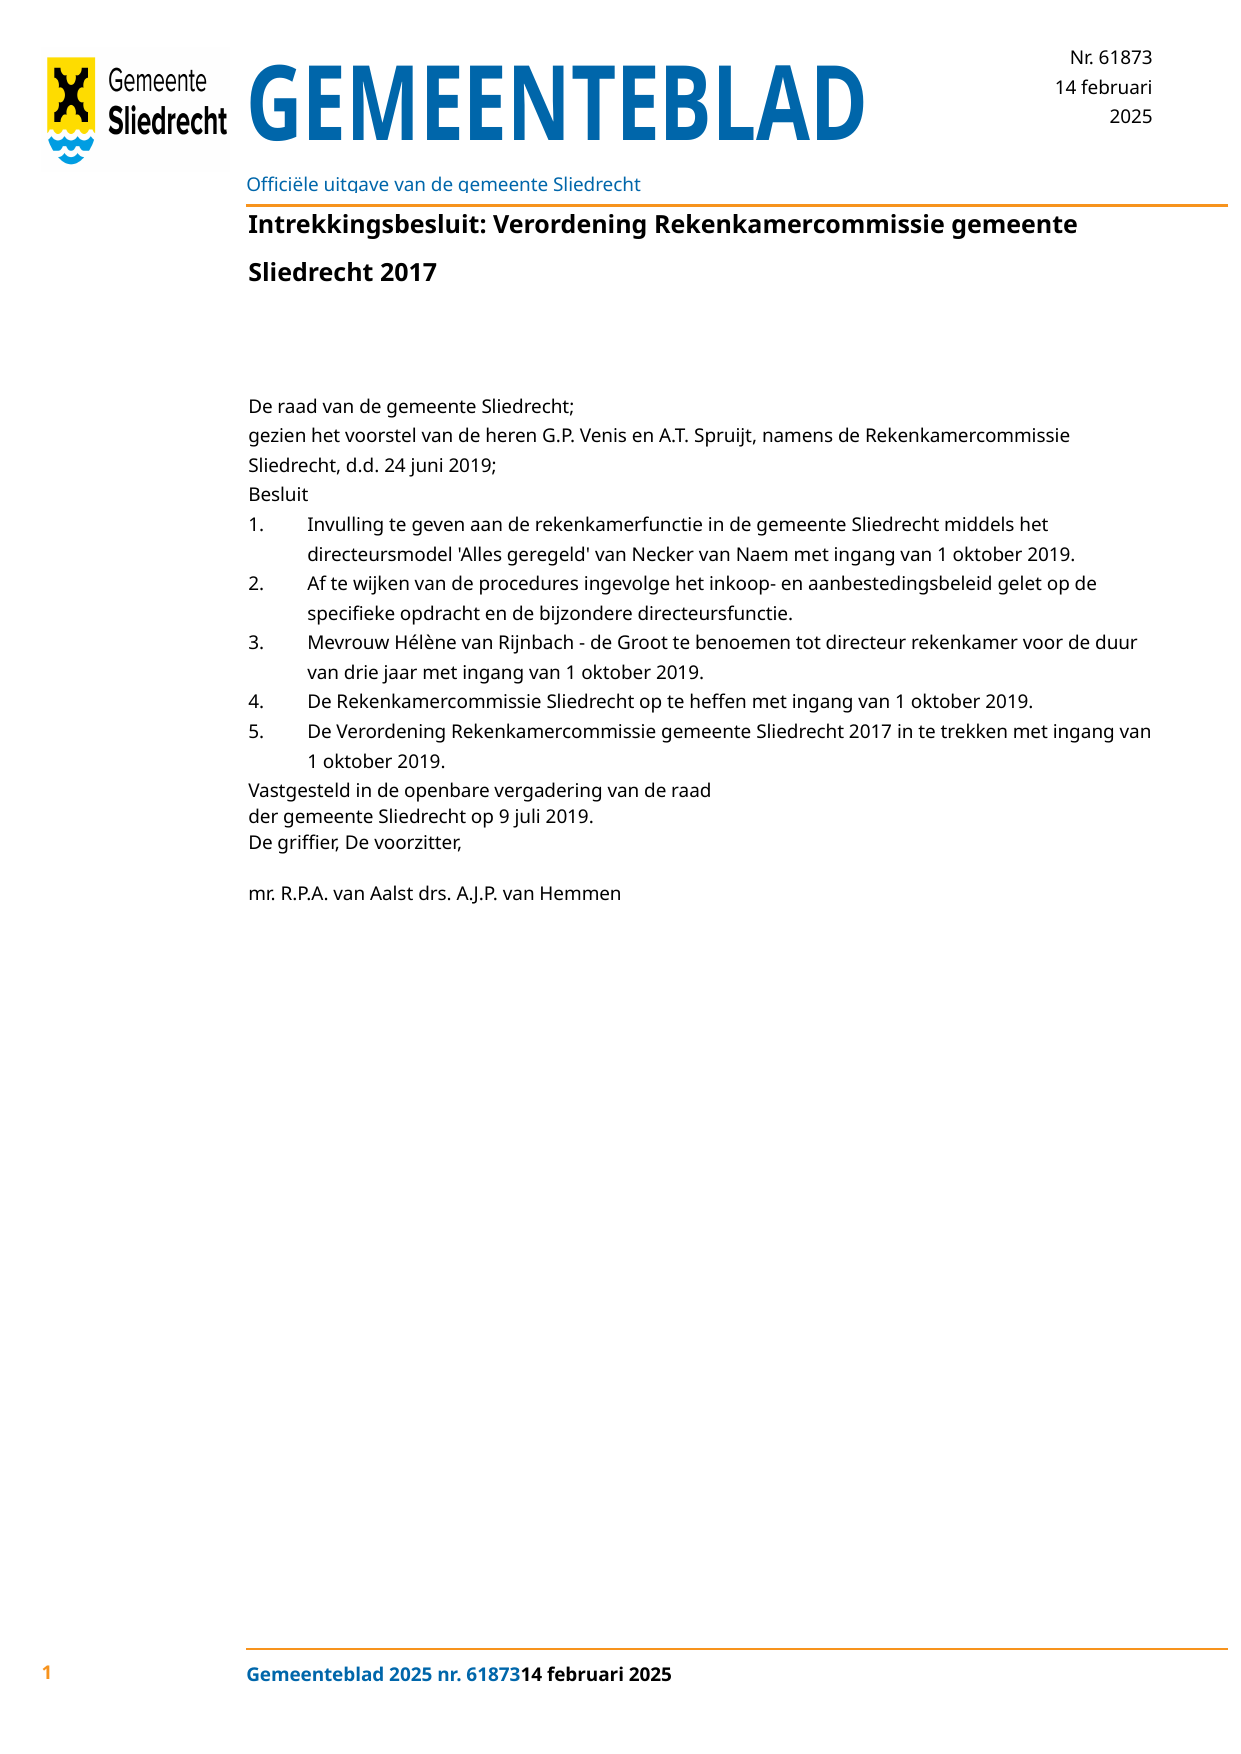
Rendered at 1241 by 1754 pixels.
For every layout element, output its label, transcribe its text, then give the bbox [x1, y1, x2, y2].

text Vastgesteld in de openbare vergadering van de raad [248, 777, 1152, 803]
text Besluit [248, 482, 1152, 507]
list Af te wijken van de procedures ingevolge het inkoop- en aanbestedingsbeleid gelet op de specifieke opdracht en de bijzondere directeursfunctie. [248, 570, 1152, 626]
picture [41, 47, 231, 172]
text Intrekkingsbesluit: Verordening Rekenkamercommissie gemeente Sliedrecht 2017 [248, 207, 1152, 288]
text De raad van de gemeente Sliedrecht; [248, 393, 1152, 419]
list Mevrouw Hélène van Rijnbach - de Groot te benoemen tot directeur rekenkamer voor de duur van drie jaar met ingang van 1 oktober 2019. [248, 629, 1152, 685]
list Invulling te geven aan de rekenkamerfunctie in de gemeente Sliedrecht middels het directeursmodel 'Alles geregeld' van Necker van Naem met ingang van 1 oktober 2019. [248, 511, 1152, 567]
text De griffier, De voorzitter, [248, 829, 1152, 855]
text gezien het voorstel van de heren G.P. Venis en A.T. Spruijt, namens de Rekenkamercommissie Sliedrecht, d.d. 24 juni 2019; [248, 422, 1152, 478]
text der gemeente Sliedrecht op 9 juli 2019. [248, 803, 1152, 829]
list De Verordening Rekenkamercommissie gemeente Sliedrecht 2017 in te trekken met ingang van 1 oktober 2019. [248, 718, 1152, 774]
list De Rekenkamercommissie Sliedrecht op te heffen met ingang van 1 oktober 2019. [248, 689, 1152, 714]
text mr. R.P.A. van Aalst drs. A.J.P. van Hemmen [248, 880, 1152, 906]
